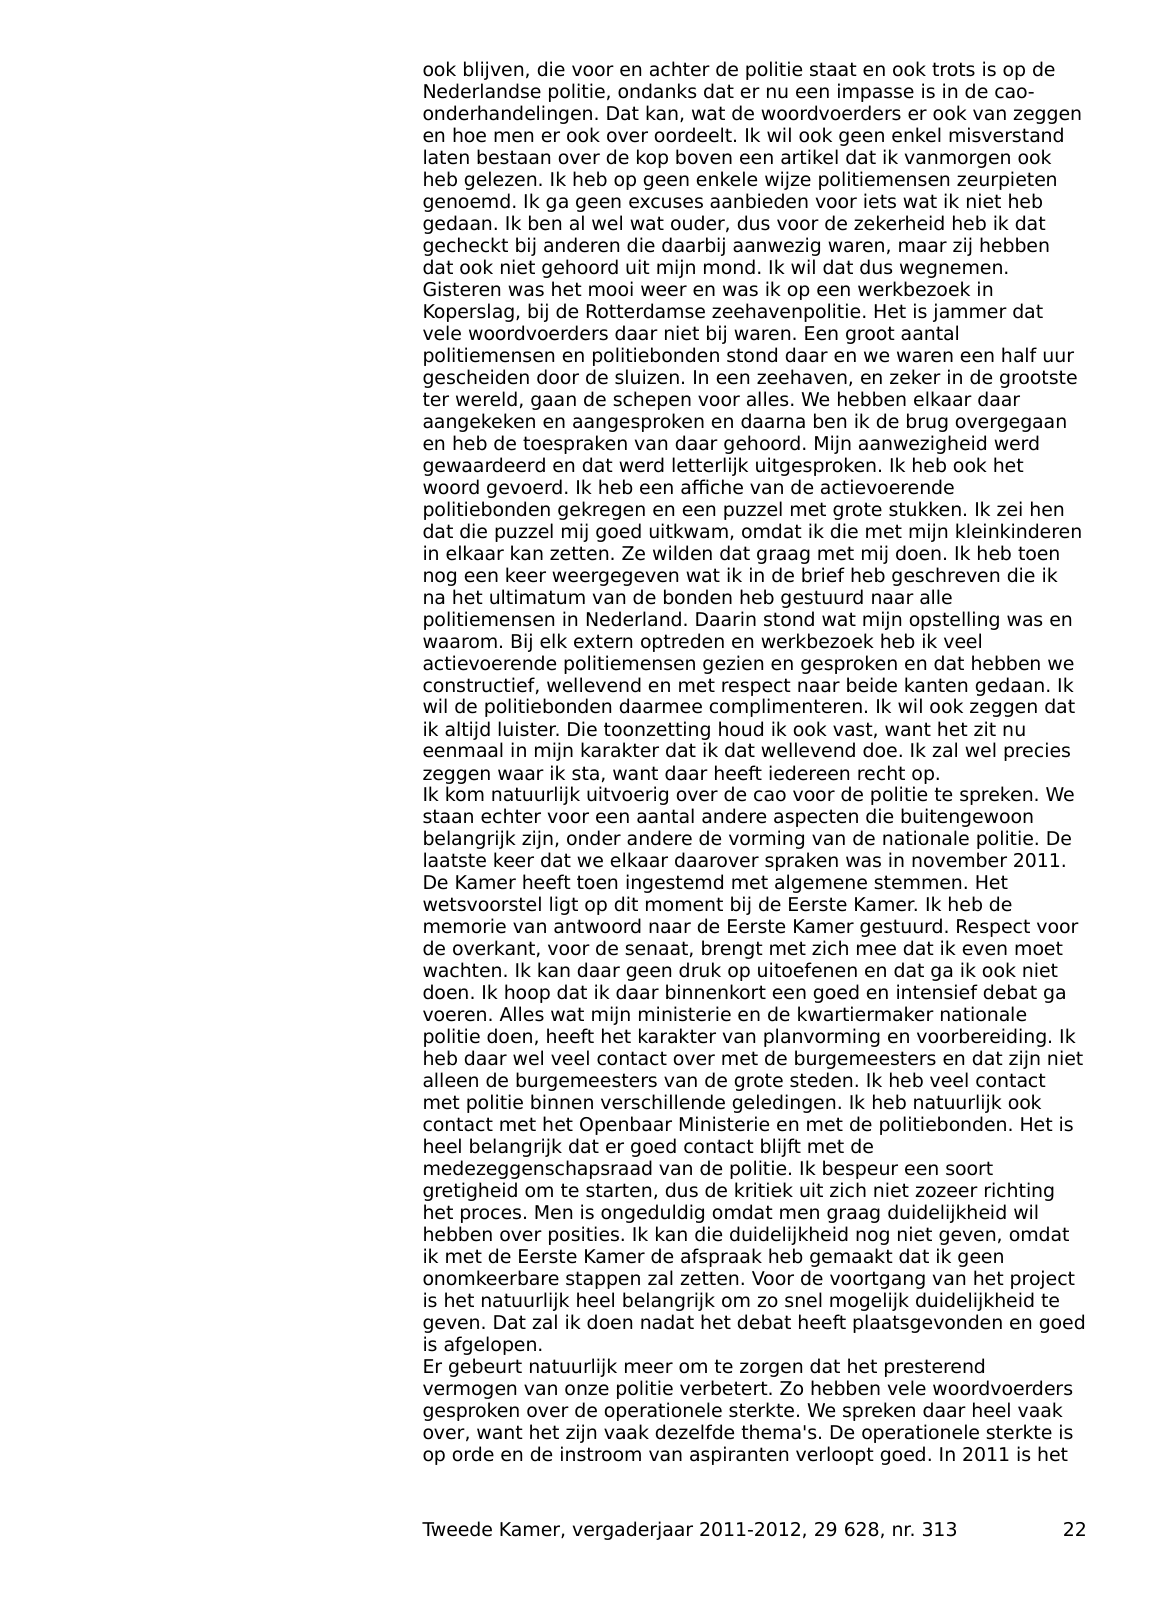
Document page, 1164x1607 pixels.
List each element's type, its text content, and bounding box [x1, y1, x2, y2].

text Gisteren was het mooi weer en was ik op een werkbezoek in Koperslag, bij de Rotterdamse zeehavenpolitie. Het is jammer dat vele woordvoerders daar niet bij waren. Een groot aantal politiemensen en politiebonden stond daar en we waren een half uur gescheiden door de sluizen. In een zeehaven, en zeker in de grootste ter wereld, gaan de schepen voor alles. We hebben elkaar daar aangekeken en aangesproken en daarna ben ik de brug overgegaan en heb de toespraken van daar gehoord. Mijn aanwezigheid werd gewaardeerd en dat werd letterlijk uitgesproken. Ik heb ook het woord gevoerd. Ik heb een affiche van de actievoerende politiebonden gekregen en een puzzel met grote stukken. Ik zei hen dat die puzzel mij goed uitkwam, omdat ik die met mijn kleinkinderen in elkaar kan zetten. Ze wilden dat graag met mij doen. Ik heb toen nog een keer weergegeven wat ik in de brief heb geschreven die ik na het ultimatum van de bonden heb gestuurd naar alle politiemensen in Nederland. Daarin stond wat mijn opstelling was en waarom. Bij elk extern optreden en werkbezoek heb ik veel actievoerende politiemensen gezien en gesproken en dat hebben we constructief, wellevend en met respect naar beide kanten gedaan. Ik wil de politiebonden daarmee complimenteren. Ik wil ook zeggen dat ik altijd luister. Die toonzetting houd ik ook vast, want het zit nu eenmaal in mijn karakter dat ik dat wellevend doe. Ik zal wel precies zeggen waar ik sta, want daar heeft iedereen recht op. [422, 279, 1087, 784]
text Ik kom natuurlijk uitvoerig over de cao voor de politie te spreken. We staan echter voor een aantal andere aspecten die buitengewoon belangrijk zijn, onder andere de vorming van de nationale politie. De laatste keer dat we elkaar daarover spraken was in november 2011. De Kamer heeft toen ingestemd met algemene stemmen. Het wetsvoorstel ligt op dit moment bij de Eerste Kamer. Ik heb de memorie van antwoord naar de Eerste Kamer gestuurd. Respect voor de overkant, voor de senaat, brengt met zich mee dat ik even moet wachten. Ik kan daar geen druk op uitoefenen en dat ga ik ook niet doen. Ik hoop dat ik daar binnenkort een goed en intensief debat ga voeren. Alles wat mijn ministerie en de kwartiermaker nationale politie doen, heeft het karakter van planvorming en voorbereiding. Ik heb daar wel veel contact over met de burgemeesters en dat zijn niet alleen de burgemeesters van de grote steden. Ik heb veel contact met politie binnen verschillende geledingen. Ik heb natuurlijk ook contact met het Openbaar Ministerie en met de politiebonden. Het is heel belangrijk dat er goed contact blijft met de medezeggenschapsraad van de politie. Ik bespeur een soort gretigheid om te starten, dus de kritiek uit zich niet zozeer richting het proces. Men is ongeduldig omdat men graag duidelijkheid wil hebben over posities. Ik kan die duidelijkheid nog niet geven, omdat ik met de Eerste Kamer de afspraak heb gemaakt dat ik geen onomkeerbare stappen zal zetten. Voor de voortgang van het project is het natuurlijk heel belangrijk om zo snel mogelijk duidelijkheid te geven. Dat zal ik doen nadat het debat heeft plaatsgevonden en goed is afgelopen. [422, 784, 1087, 1356]
text Er gebeurt natuurlijk meer om te zorgen dat het presterend vermogen van onze politie verbetert. Zo hebben vele woordvoerders gesproken over de operationele sterkte. We spreken daar heel vaak over, want het zijn vaak dezelfde thema's. De operationele sterkte is op orde en de instroom van aspiranten verloopt goed. In 2011 is het [422, 1356, 1087, 1466]
text ook blijven, die voor en achter de politie staat en ook trots is op de Nederlandse politie, ondanks dat er nu een impasse is in de cao-onderhandelingen. Dat kan, wat de woordvoerders er ook van zeggen en hoe men er ook over oordeelt. Ik wil ook geen enkel misverstand laten bestaan over de kop boven een artikel dat ik vanmorgen ook heb gelezen. Ik heb op geen enkele wijze politiemensen zeurpieten genoemd. Ik ga geen excuses aanbieden voor iets wat ik niet heb gedaan. Ik ben al wel wat ouder, dus voor de zekerheid heb ik dat gecheckt bij anderen die daarbij aanwezig waren, maar zij hebben dat ook niet gehoord uit mijn mond. Ik wil dat dus wegnemen. [422, 59, 1087, 279]
